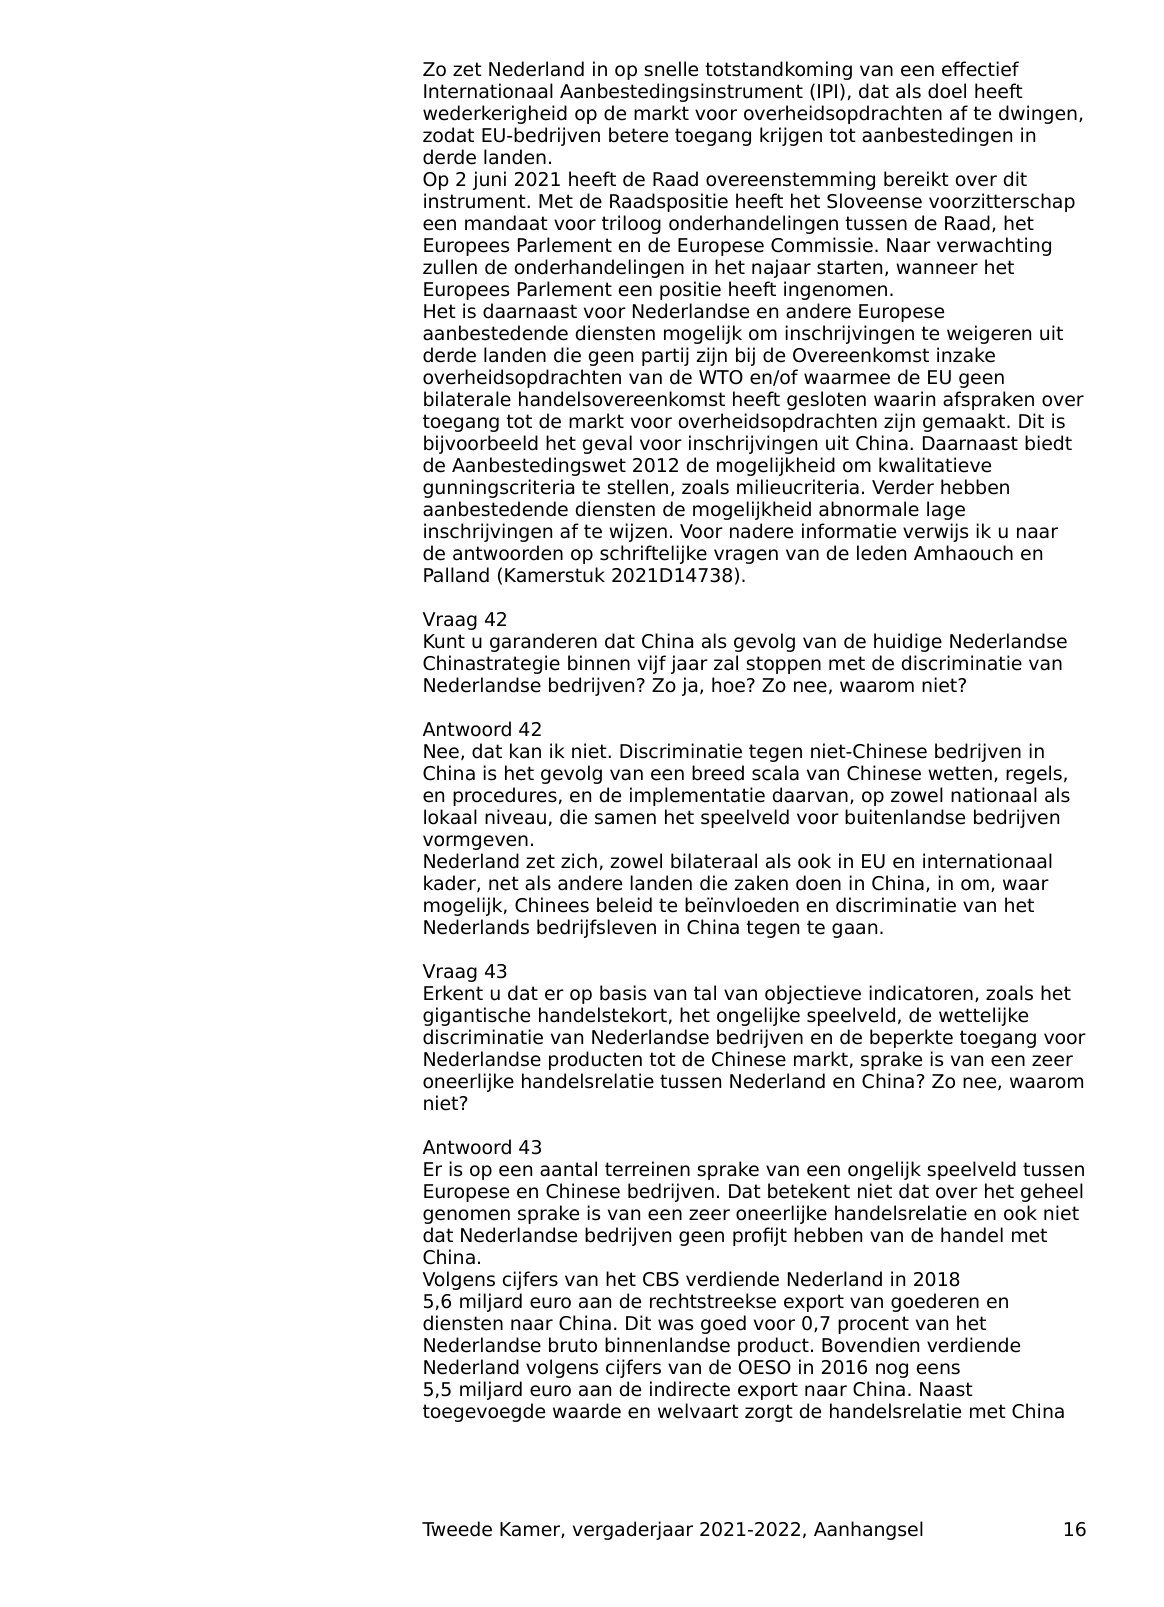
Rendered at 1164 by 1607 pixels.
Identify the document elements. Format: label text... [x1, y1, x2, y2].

text Volgens cijfers van het CBS verdiende Nederland in 2018 5,6 miljard euro aan de rechtstreekse export van goederen en diensten naar China. Dit was goed voor 0,7 procent van het Nederlandse bruto binnenlandse product. Bovendien verdiende Nederland volgens cijfers van de OESO in 2016 nog eens 5,5 miljard euro aan de indirecte export naar China. Naast toegevoegde waarde en welvaart zorgt de handelsrelatie met China [422, 1269, 1087, 1423]
text Antwoord 43 [422, 1137, 1087, 1159]
text Vraag 42 [422, 609, 1087, 631]
text Er is op een aantal terreinen sprake van een ongelijk speelveld tussen Europese en Chinese bedrijven. Dat betekent niet dat over het geheel genomen sprake is van een zeer oneerlijke handelsrelatie en ook niet dat Nederlandse bedrijven geen profijt hebben van de handel met China. [422, 1159, 1087, 1269]
text Vraag 43 [422, 961, 1087, 983]
text Op 2 juni 2021 heeft de Raad overeenstemming bereikt over dit instrument. Met de Raadspositie heeft het Sloveense voorzitterschap een mandaat voor triloog onderhandelingen tussen de Raad, het Europees Parlement en de Europese Commissie. Naar verwachting zullen de onderhandelingen in het najaar starten, wanneer het Europees Parlement een positie heeft ingenomen. [422, 169, 1087, 301]
text Nederland zet zich, zowel bilateraal als ook in EU en internationaal kader, net als andere landen die zaken doen in China, in om, waar mogelijk, Chinees beleid te beïnvloeden en discriminatie van het Nederlands bedrijfsleven in China tegen te gaan. [422, 851, 1087, 939]
text Zo zet Nederland in op snelle totstandkoming van een effectief Internationaal Aanbestedingsinstrument (IPI), dat als doel heeft wederkerigheid op de markt voor overheidsopdrachten af te dwingen, zodat EU-bedrijven betere toegang krijgen tot aanbestedingen in derde landen. [422, 59, 1087, 169]
text Antwoord 42 [422, 719, 1087, 741]
text Het is daarnaast voor Nederlandse en andere Europese aanbestedende diensten mogelijk om inschrijvingen te weigeren uit derde landen die geen partij zijn bij de Overeenkomst inzake overheidsopdrachten van de WTO en/of waarmee de EU geen bilaterale handelsovereenkomst heeft gesloten waarin afspraken over toegang tot de markt voor overheidsopdrachten zijn gemaakt. Dit is bijvoorbeeld het geval voor inschrijvingen uit China. Daarnaast biedt de Aanbestedingswet 2012 de mogelijkheid om kwalitatieve gunningscriteria te stellen, zoals milieucriteria. Verder hebben aanbestedende diensten de mogelijkheid abnormale lage inschrijvingen af te wijzen. Voor nadere informatie verwijs ik u naar de antwoorden op schriftelijke vragen van de leden Amhaouch en Palland (Kamerstuk 2021D14738). [422, 301, 1087, 587]
text Kunt u garanderen dat China als gevolg van de huidige Nederlandse Chinastrategie binnen vijf jaar zal stoppen met de discriminatie van Nederlandse bedrijven? Zo ja, hoe? Zo nee, waarom niet? [422, 631, 1087, 697]
text Nee, dat kan ik niet. Discriminatie tegen niet-Chinese bedrijven in China is het gevolg van een breed scala van Chinese wetten, regels, en procedures, en de implementatie daarvan, op zowel nationaal als lokaal niveau, die samen het speelveld voor buitenlandse bedrijven vormgeven. [422, 741, 1087, 851]
text Erkent u dat er op basis van tal van objectieve indicatoren, zoals het gigantische handelstekort, het ongelijke speelveld, de wettelijke discriminatie van Nederlandse bedrijven en de beperkte toegang voor Nederlandse producten tot de Chinese markt, sprake is van een zeer oneerlijke handelsrelatie tussen Nederland en China? Zo nee, waarom niet? [422, 983, 1087, 1115]
